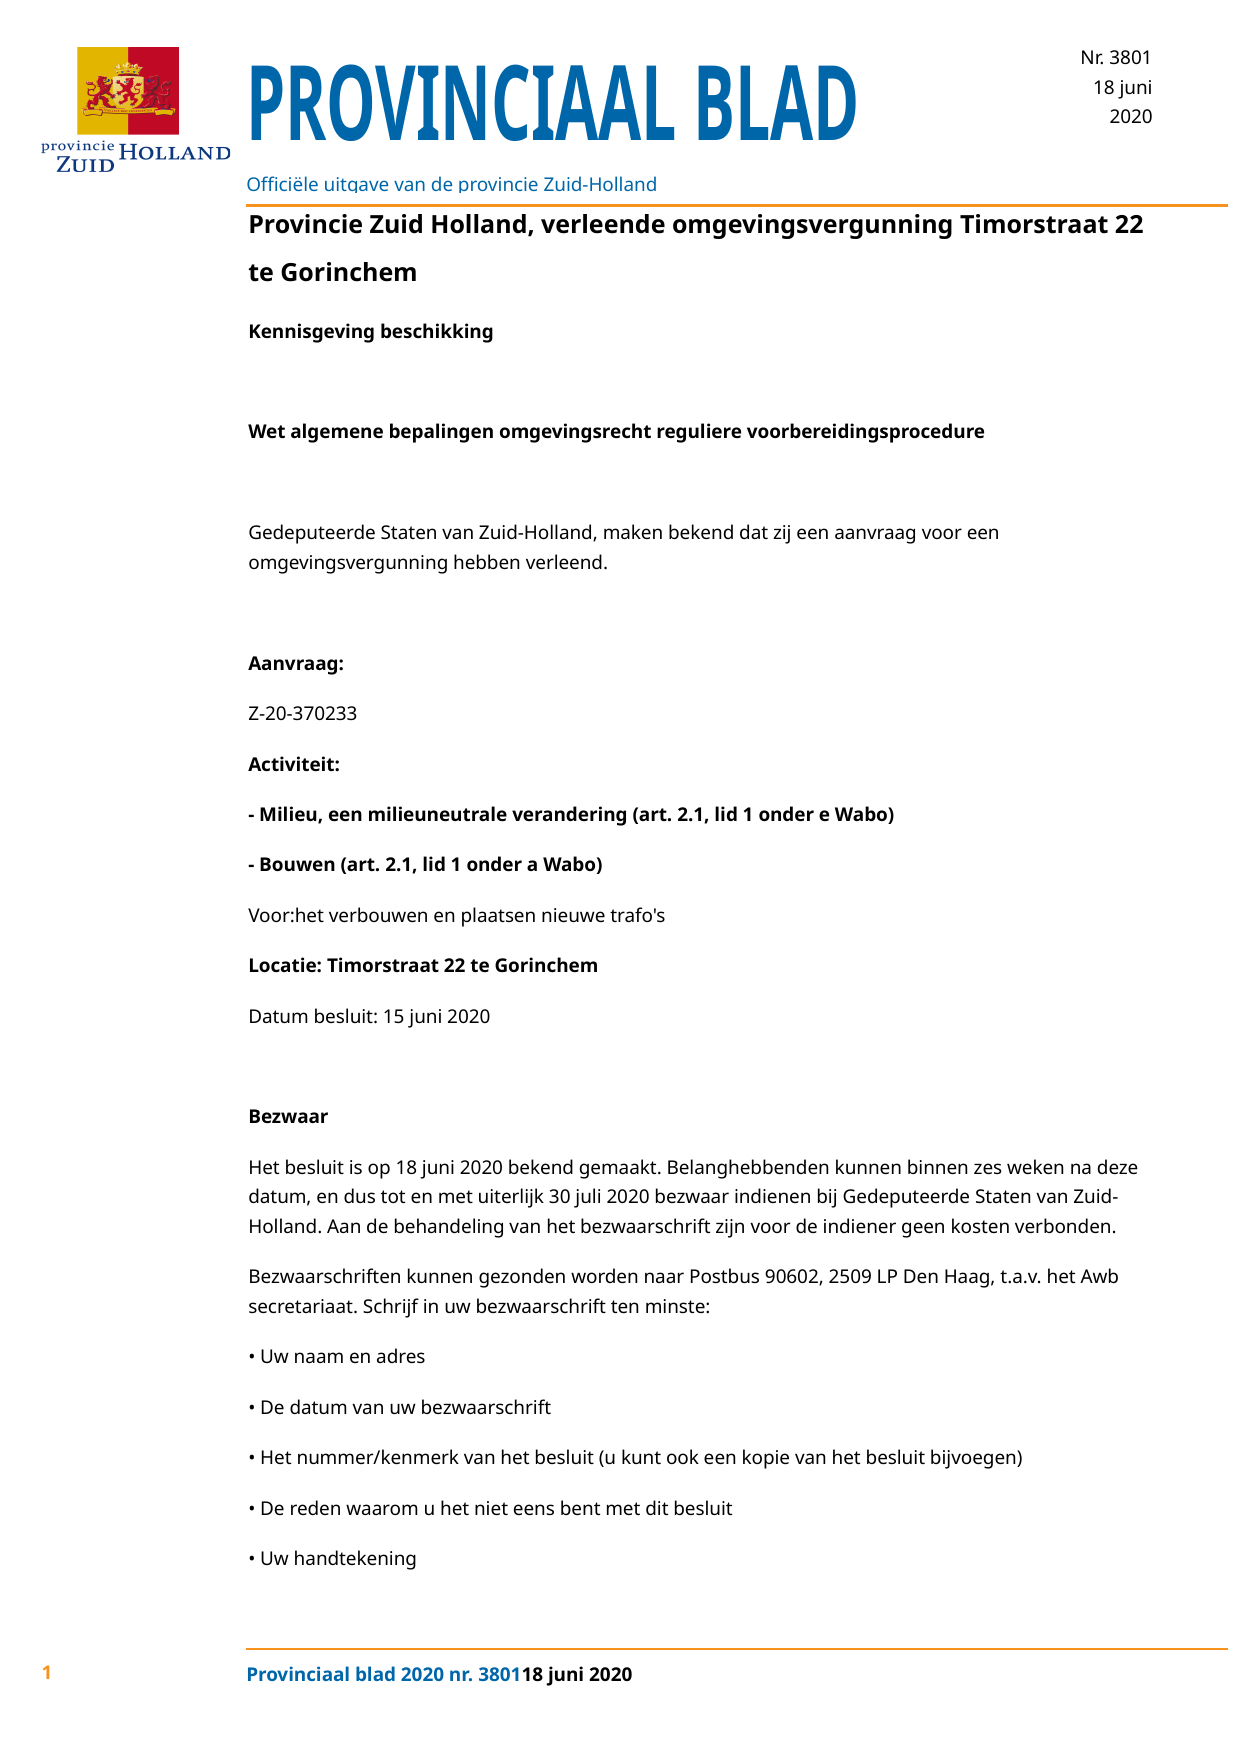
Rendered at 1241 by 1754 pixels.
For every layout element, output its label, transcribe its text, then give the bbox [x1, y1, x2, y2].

text Datum besluit: 15 juni 2020 [248, 1003, 1152, 1029]
text Het besluit is op 18 juni 2020 bekend gemaakt. Belanghebbenden kunnen binnen zes weken na deze datum, en dus tot en met uiterlijk 30 juli 2020 bezwaar indienen bij Gedeputeerde Staten van Zuid-Holland. Aan de behandeling van het bezwaarschrift zijn voor de indiener geen kosten verbonden. [248, 1154, 1152, 1239]
text Kennisgeving beschikking [248, 318, 1152, 344]
text Provincie Zuid Holland, verleende omgevingsvergunning Timorstraat 22 te Gorinchem [248, 207, 1152, 288]
text - Bouwen (art. 2.1, lid 1 onder a Wabo) [248, 852, 1152, 877]
text • Uw handtekening [248, 1545, 1152, 1571]
text Wet algemene bepalingen omgevingsrecht reguliere voorbereidingsprocedure [248, 419, 1152, 444]
text • De reden waarom u het niet eens bent met dit besluit [248, 1495, 1152, 1521]
picture [41, 47, 231, 172]
text Bezwaar [248, 1104, 1152, 1129]
text Activiteit: [248, 751, 1152, 777]
text • Het nummer/kenmerk van het besluit (u kunt ook een kopie van het besluit bijvoegen) [248, 1444, 1152, 1470]
text • Uw naam en adres [248, 1344, 1152, 1369]
text Gedeputeerde Staten van Zuid-Holland, maken bekend dat zij een aanvraag voor een omgevingsvergunning hebben verleend. [248, 519, 1152, 575]
text • De datum van uw bezwaarschrift [248, 1394, 1152, 1420]
text Aanvraag: [248, 650, 1152, 676]
text Locatie: Timorstraat 22 te Gorinchem [248, 952, 1152, 978]
text Bezwaarschriften kunnen gezonden worden naar Postbus 90602, 2509 LP Den Haag, t.a.v. het Awb secretariaat. Schrijf in uw bezwaarschrift ten minste: [248, 1264, 1152, 1319]
text - Milieu, een milieuneutrale verandering (art. 2.1, lid 1 onder e Wabo) [248, 801, 1152, 827]
text Z-20-370233 [248, 700, 1152, 726]
text Voor:het verbouwen en plaatsen nieuwe trafo's [248, 902, 1152, 928]
